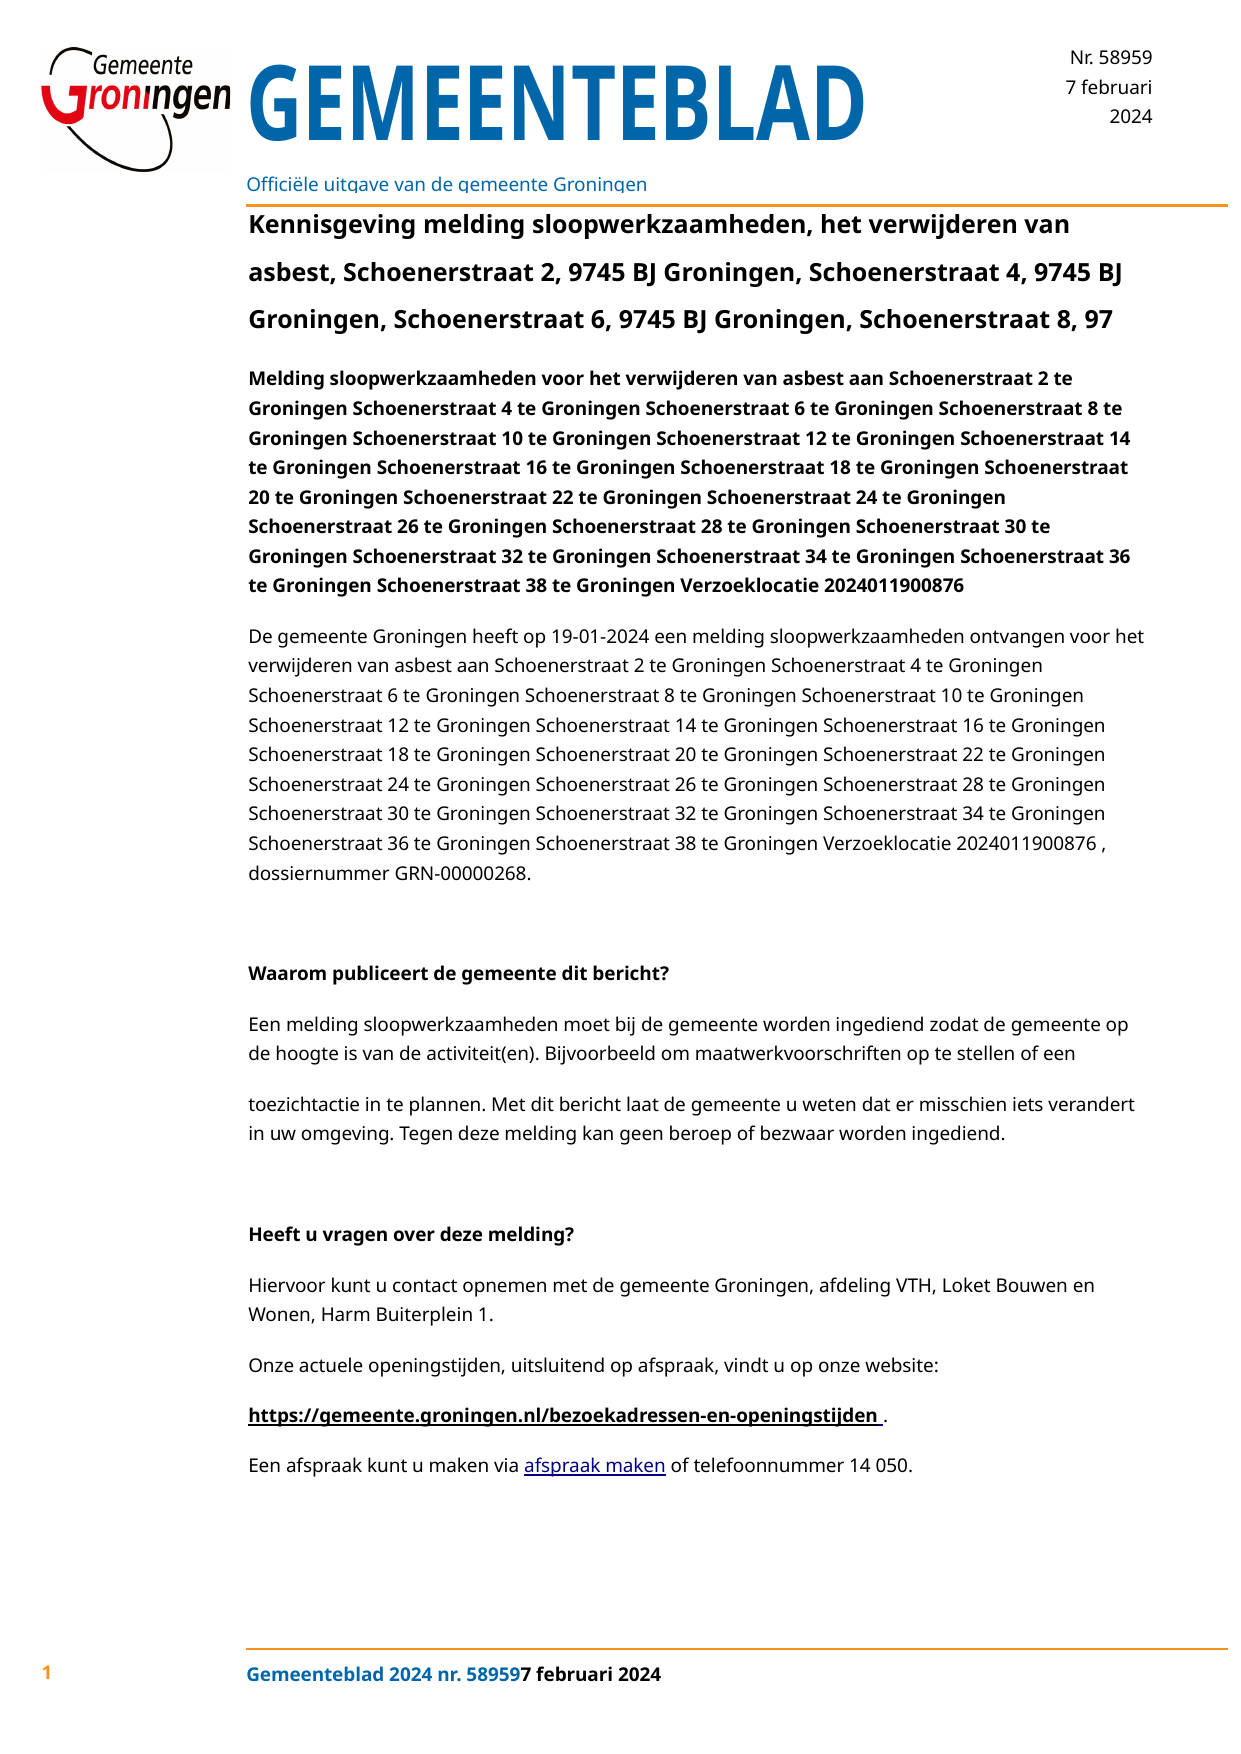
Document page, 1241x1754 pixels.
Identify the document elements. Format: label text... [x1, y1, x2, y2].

text https://gemeente.groningen.nl/bezoekadressen-en-openingstijden . [248, 1402, 1152, 1428]
text Kennisgeving melding sloopwerkzaamheden, het verwijderen van asbest, Schoenerstraat 2, 9745 BJ Groningen, Schoenerstraat 4, 9745 BJ Groningen, Schoenerstraat 6, 9745 BJ Groningen, Schoenerstraat 8, 97 [248, 207, 1152, 336]
text Heeft u vragen over deze melding? [248, 1221, 1152, 1247]
text Melding sloopwerkzaamheden voor het verwijderen van asbest aan Schoenerstraat 2 te Groningen Schoenerstraat 4 te Groningen Schoenerstraat 6 te Groningen Schoenerstraat 8 te Groningen Schoenerstraat 10 te Groningen Schoenerstraat 12 te Groningen Schoenerstraat 14 te Groningen Schoenerstraat 16 te Groningen Schoenerstraat 18 te Groningen Schoenerstraat 20 te Groningen Schoenerstraat 22 te Groningen Schoenerstraat 24 te Groningen Schoenerstraat 26 te Groningen Schoenerstraat 28 te Groningen Schoenerstraat 30 te Groningen Schoenerstraat 32 te Groningen Schoenerstraat 34 te Groningen Schoenerstraat 36 te Groningen Schoenerstraat 38 te Groningen Verzoeklocatie 2024011900876 [248, 366, 1152, 598]
text Een melding sloopwerkzaamheden moet bij de gemeente worden ingediend zodat de gemeente op de hoogte is van de activiteit(en). Bijvoorbeeld om maatwerkvoorschriften op te stellen of een [248, 1011, 1152, 1066]
text Een afspraak kunt u maken via afspraak maken of telefoonnummer 14 050. [248, 1453, 1152, 1478]
text toezichtactie in te plannen. Met dit bericht laat de gemeente u weten dat er misschien iets verandert in uw omgeving. Tegen deze melding kan geen beroep of bezwaar worden ingediend. [248, 1091, 1152, 1146]
text Waarom publiceert de gemeente dit bericht? [248, 961, 1152, 986]
text Hiervoor kunt u contact opnemen met de gemeente Groningen, afdeling VTH, Loket Bouwen en Wonen, Harm Buiterplein 1. [248, 1272, 1152, 1327]
text Onze actuele openingstijden, uitsluitend op afspraak, vindt u op onze website: [248, 1352, 1152, 1377]
picture [41, 47, 231, 172]
text De gemeente Groningen heeft op 19-01-2024 een melding sloopwerkzaamheden ontvangen voor het verwijderen van asbest aan Schoenerstraat 2 te Groningen Schoenerstraat 4 te Groningen Schoenerstraat 6 te Groningen Schoenerstraat 8 te Groningen Schoenerstraat 10 te Groningen Schoenerstraat 12 te Groningen Schoenerstraat 14 te Groningen Schoenerstraat 16 te Groningen Schoenerstraat 18 te Groningen Schoenerstraat 20 te Groningen Schoenerstraat 22 te Groningen Schoenerstraat 24 te Groningen Schoenerstraat 26 te Groningen Schoenerstraat 28 te Groningen Schoenerstraat 30 te Groningen Schoenerstraat 32 te Groningen Schoenerstraat 34 te Groningen Schoenerstraat 36 te Groningen Schoenerstraat 38 te Groningen Verzoeklocatie 2024011900876 , dossiernummer GRN-00000268. [248, 623, 1152, 885]
